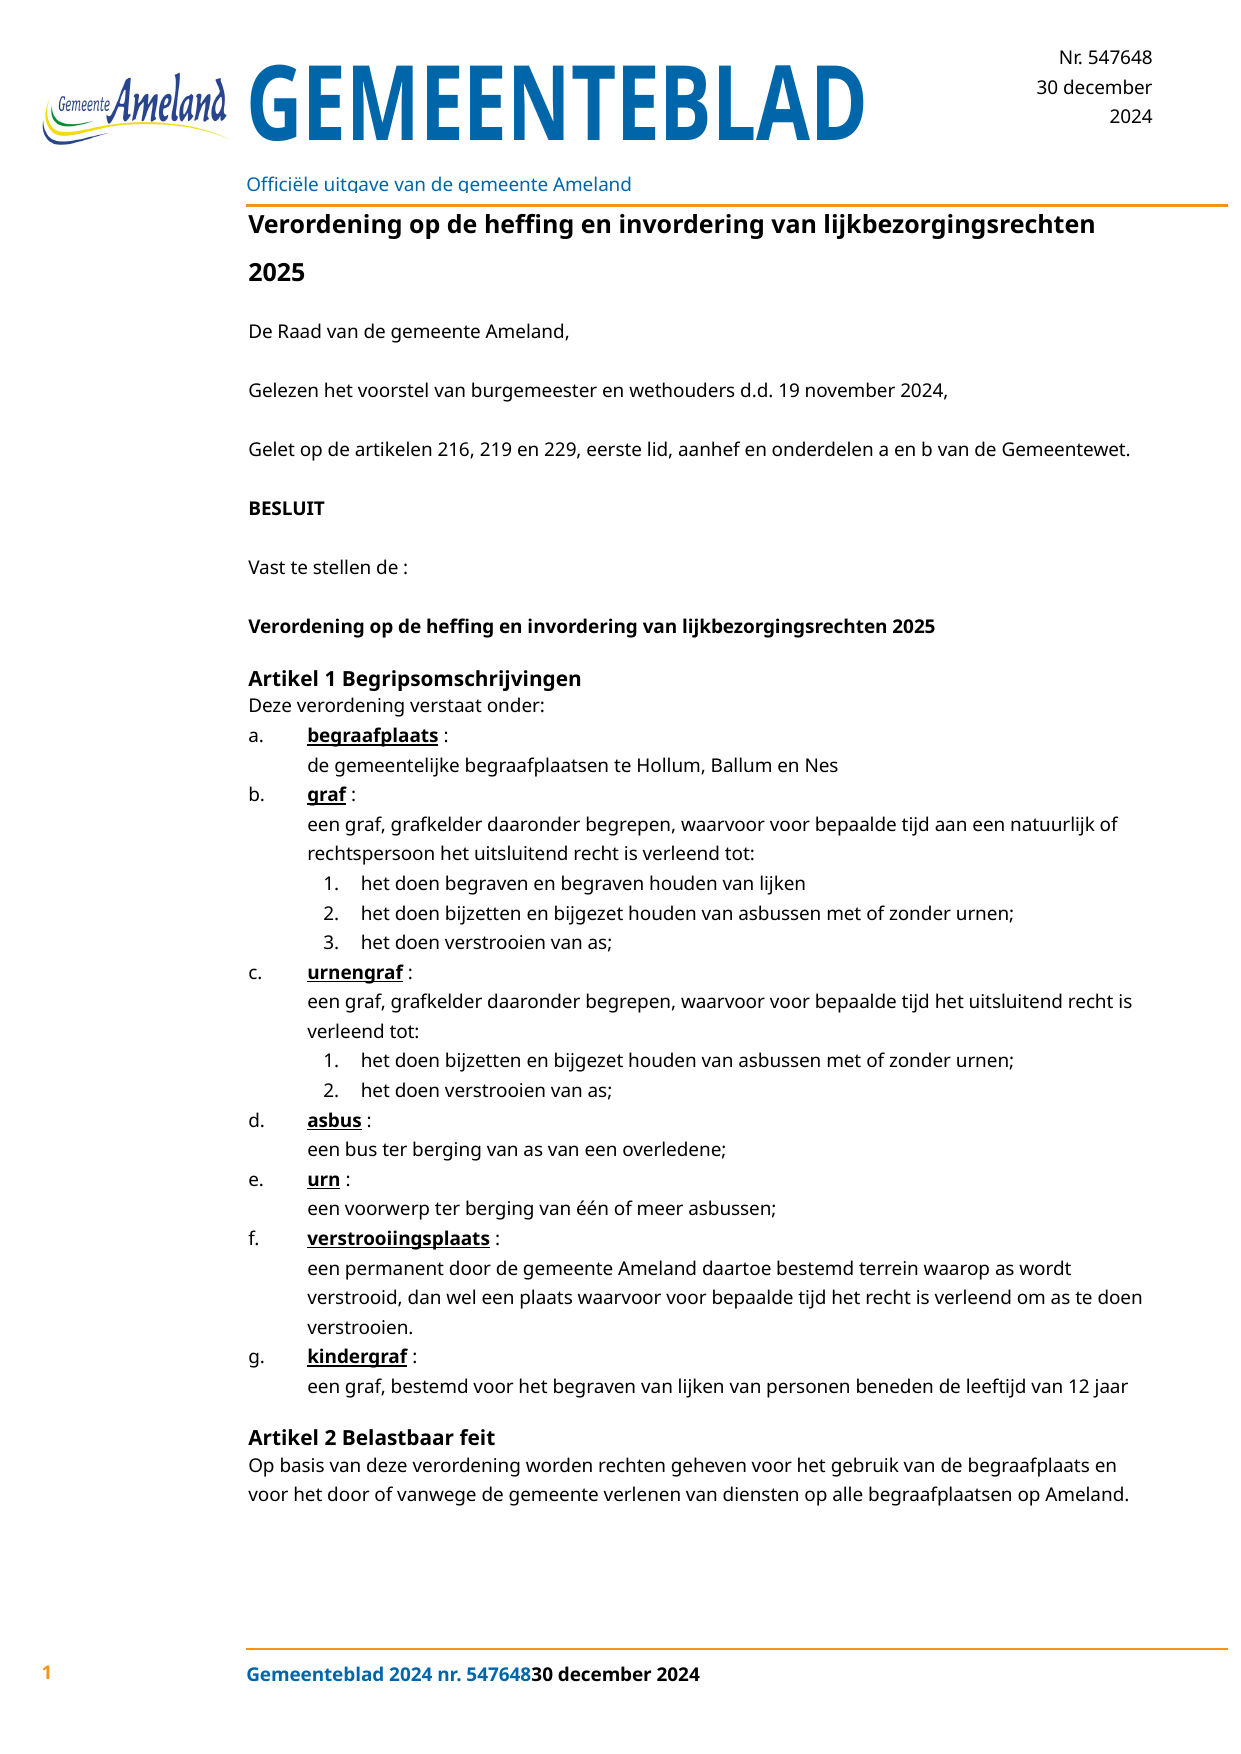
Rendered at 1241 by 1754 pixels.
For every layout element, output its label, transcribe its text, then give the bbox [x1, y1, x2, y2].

text Vast te stellen de : [248, 554, 1152, 580]
list het doen bijzetten en bijgezet houden van asbussen met of zonder urnen; [323, 900, 1152, 925]
text Gelet op de artikelen 216, 219 en 229, eerste lid, aanhef en onderdelen a en b van de Gemeentewet. [248, 436, 1152, 462]
list verstrooiingsplaats : [248, 1225, 1152, 1251]
text Op basis van deze verordening worden rechten geheven voor het gebruik van de begraafplaats en voor het door of vanwege de gemeente verlenen van diensten op alle begraafplaatsen op Ameland. [248, 1452, 1152, 1507]
list een voorwerp ter berging van één of meer asbussen; [248, 1196, 1152, 1221]
picture [41, 47, 231, 172]
list graf : [248, 781, 1152, 807]
text Artikel 2 Belastbaar feit [248, 1423, 1152, 1452]
text Artikel 1 Begripsomschrijvingen [248, 664, 1152, 693]
text Gelezen het voorstel van burgemeester en wethouders d.d. 19 november 2024, [248, 377, 1152, 403]
list de gemeentelijke begraafplaatsen te Hollum, Ballum en Nes [248, 752, 1152, 777]
list een bus ter berging van as van een overledene; [248, 1136, 1152, 1162]
list een graf, bestemd voor het begraven van lijken van personen beneden de leeftijd van 12 jaar [248, 1373, 1152, 1399]
list een permanent door de gemeente Ameland daartoe bestemd terrein waarop as wordt verstrooid, dan wel een plaats waarvoor voor bepaalde tijd het recht is verleend om as te doen verstrooien. [248, 1255, 1152, 1339]
list een graf, grafkelder daaronder begrepen, waarvoor voor bepaalde tijd het uitsluitend recht is verleend tot: [248, 988, 1152, 1044]
text BESLUIT [248, 495, 1152, 521]
list urn : [248, 1166, 1152, 1192]
list begraafplaats : [248, 722, 1152, 748]
text Verordening op de heffing en invordering van lijkbezorgingsrechten 2025 [248, 207, 1152, 288]
text Verordening op de heffing en invordering van lijkbezorgingsrechten 2025 [248, 614, 1152, 639]
list het doen begraven en begraven houden van lijken [323, 870, 1152, 896]
text De Raad van de gemeente Ameland, [248, 318, 1152, 344]
text Deze verordening verstaat onder: [248, 693, 1152, 718]
list het doen bijzetten en bijgezet houden van asbussen met of zonder urnen; [323, 1048, 1152, 1073]
list asbus : [248, 1107, 1152, 1132]
list urnengraf : [248, 959, 1152, 984]
list kindergraf : [248, 1343, 1152, 1369]
list het doen verstrooien van as; [323, 929, 1152, 955]
list het doen verstrooien van as; [323, 1077, 1152, 1103]
list een graf, grafkelder daaronder begrepen, waarvoor voor bepaalde tijd aan een natuurlijk of rechtspersoon het uitsluitend recht is verleend tot: [248, 811, 1152, 866]
